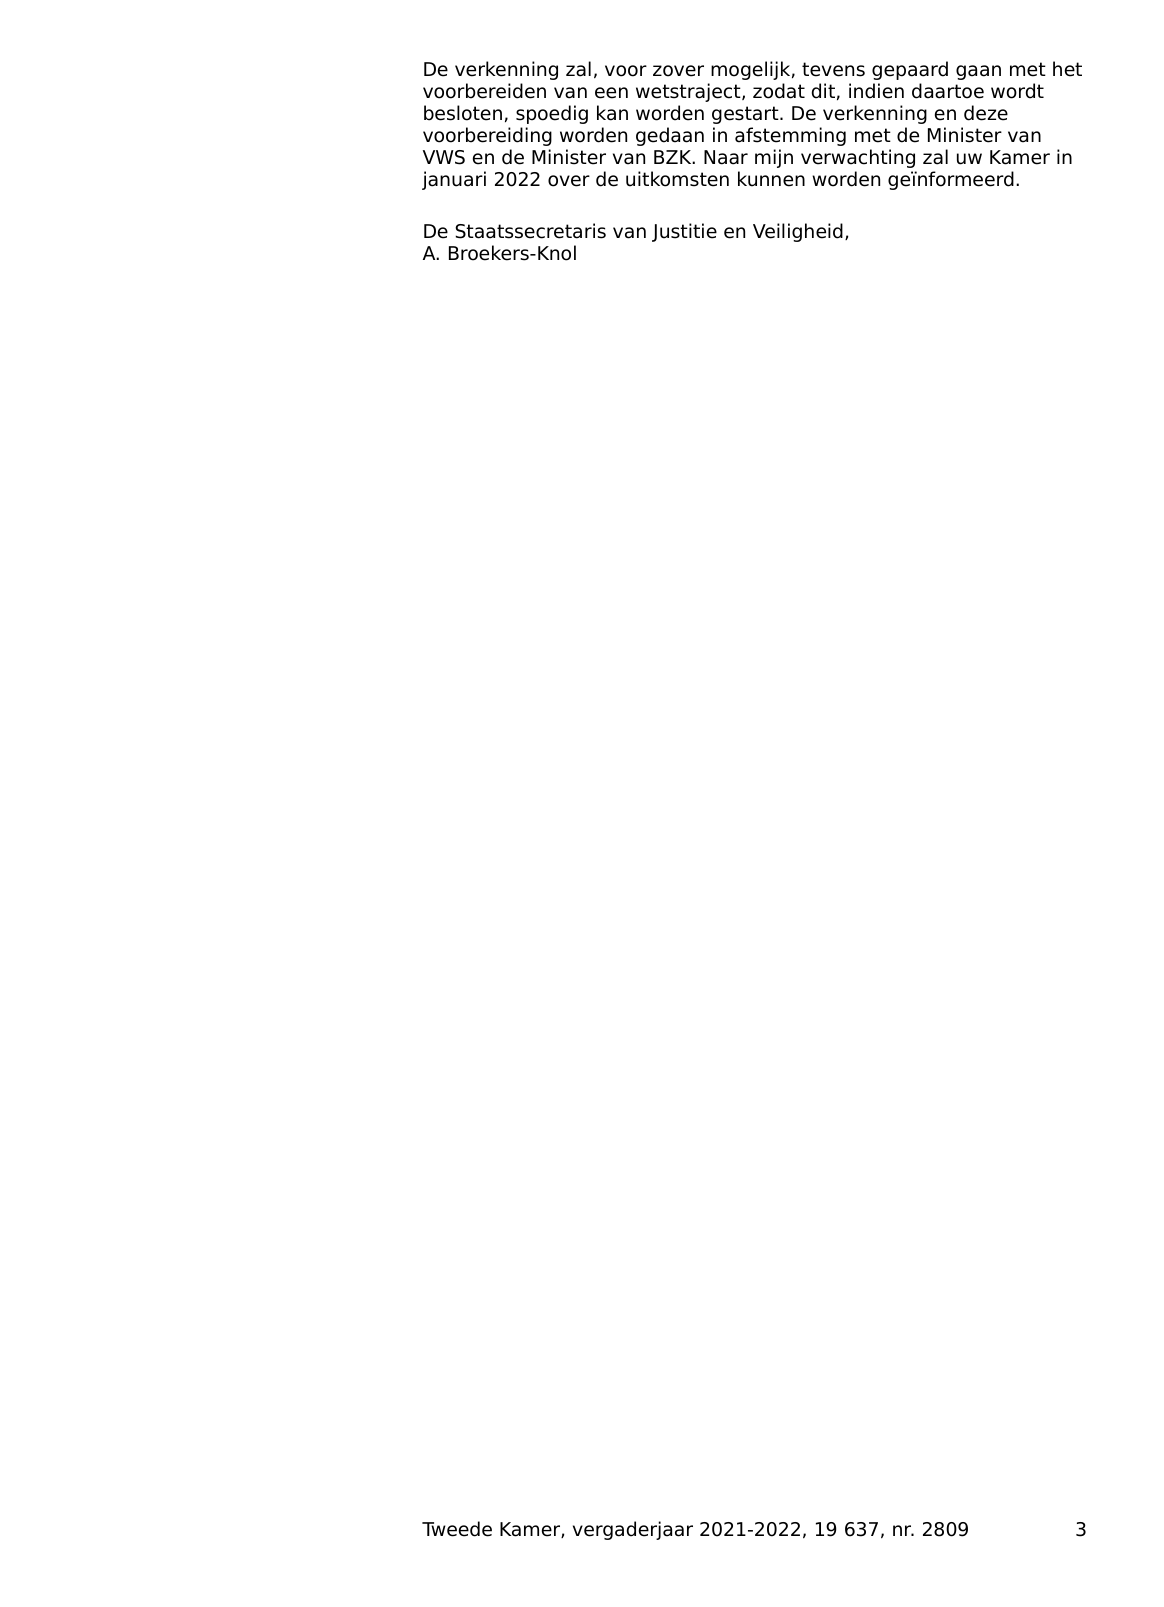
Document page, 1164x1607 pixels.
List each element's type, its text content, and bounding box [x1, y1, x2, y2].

text De verkenning zal, voor zover mogelijk, tevens gepaard gaan met het voorbereiden van een wetstraject, zodat dit, indien daartoe wordt besloten, spoedig kan worden gestart. De verkenning en deze voorbereiding worden gedaan in afstemming met de Minister van VWS en de Minister van BZK. Naar mijn verwachting zal uw Kamer in januari 2022 over de uitkomsten kunnen worden geïnformeerd. [422, 59, 1087, 191]
text De Staatssecretaris van Justitie en Veiligheid, A. Broekers-Knol [422, 221, 1087, 265]
